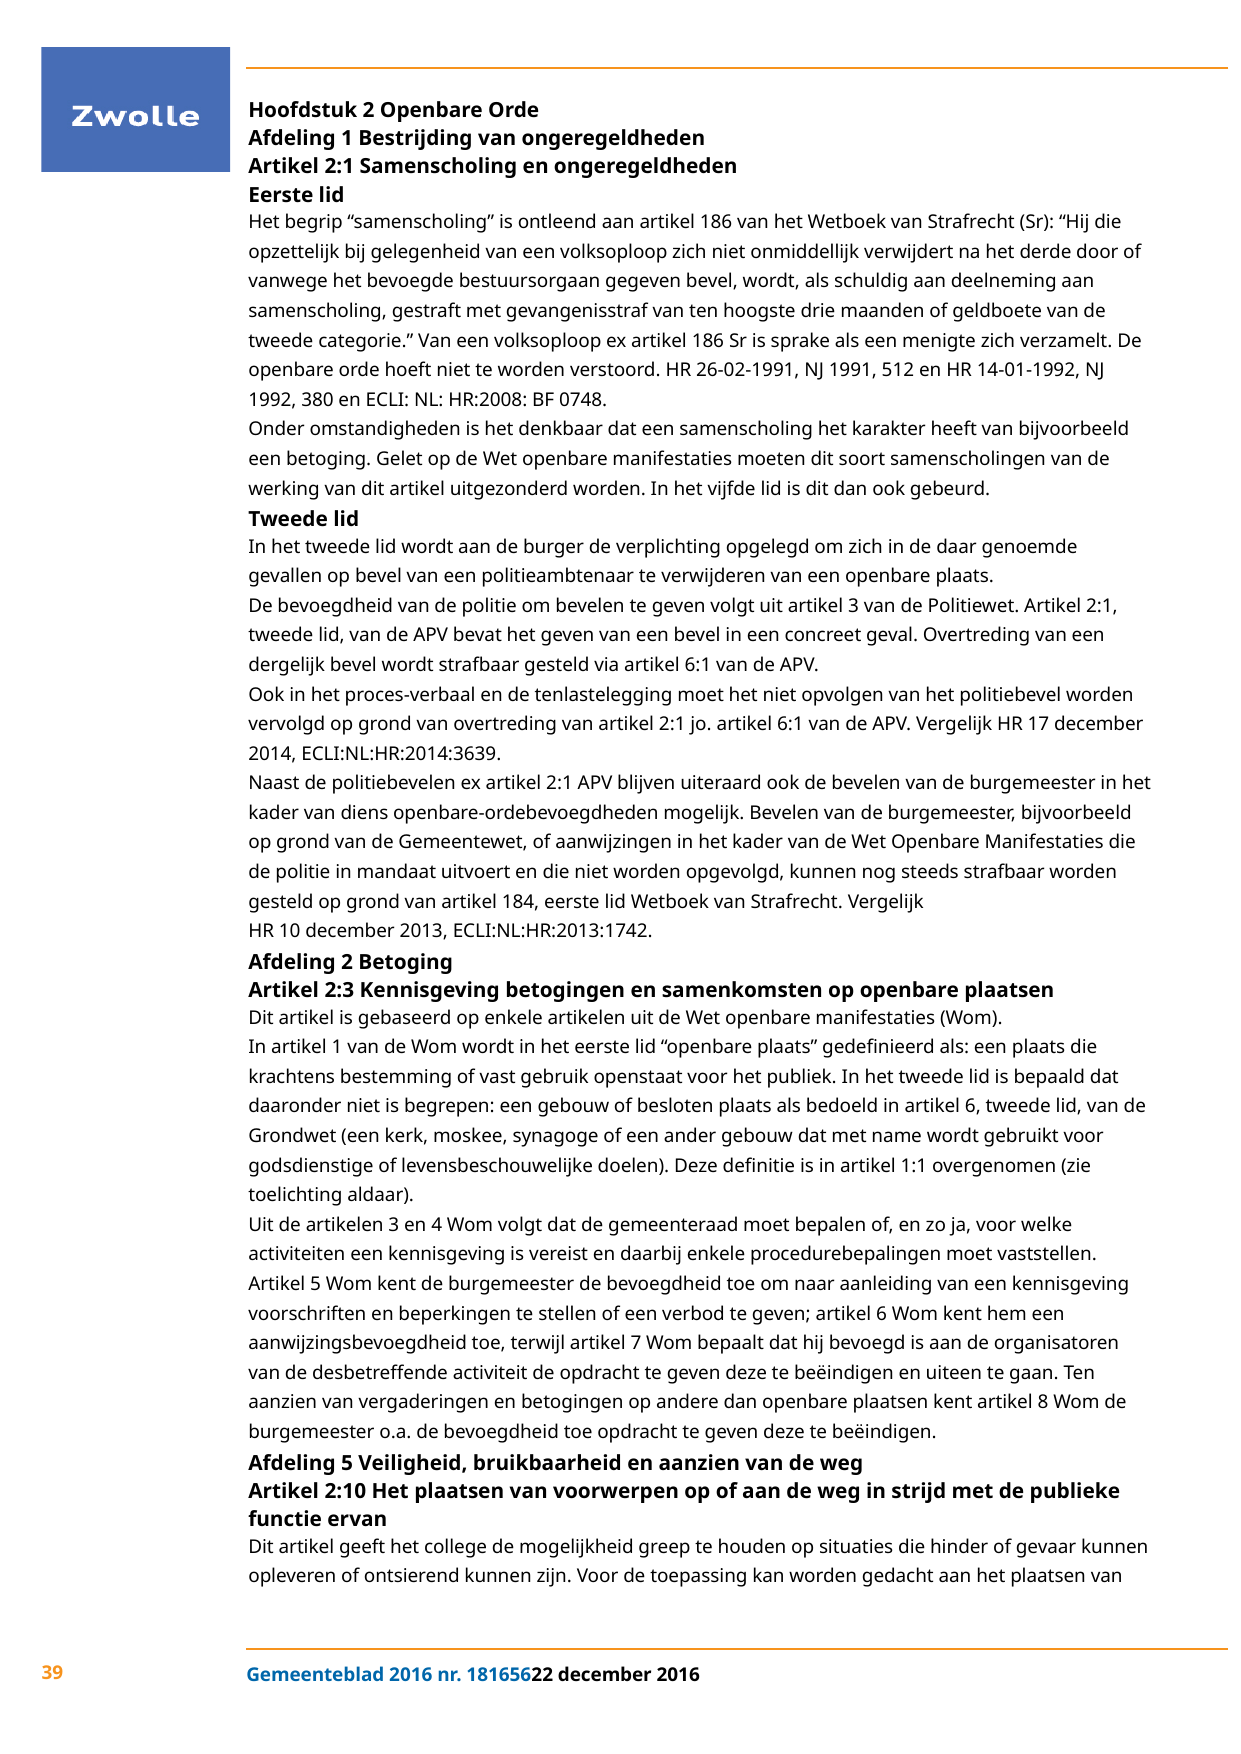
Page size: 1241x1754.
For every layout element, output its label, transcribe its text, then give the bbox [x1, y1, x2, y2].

text Onder omstandigheden is het denkbaar dat een samenscholing het karakter heeft van bijvoorbeeld een betoging. Gelet op de Wet openbare manifestaties moeten dit soort samenscholingen van de werking van dit artikel uitgezonderd worden. In het vijfde lid is dit dan ook gebeurd. [248, 416, 1152, 501]
picture [41, 47, 231, 172]
text Afdeling 2 Betoging [248, 947, 1152, 975]
text Ook in het proces-verbaal en de tenlastelegging moet het niet opvolgen van het politiebevel worden vervolgd op grond van overtreding van artikel 2:1 jo. artikel 6:1 van de APV. Vergelijk HR 17 december 2014, ECLI:NL:HR:2014:3639. [248, 681, 1152, 766]
text Uit de artikelen 3 en 4 Wom volgt dat de gemeenteraad moet bepalen of, en zo ja, voor welke activiteiten een kennisgeving is vereist en daarbij enkele procedurebepalingen moet vaststellen. Artikel 5 Wom kent de burgemeester de bevoegdheid toe om naar aanleiding van een kennisgeving voorschriften en beperkingen te stellen of een verbod te geven; artikel 6 Wom kent hem een aanwijzingsbevoegdheid toe, terwijl artikel 7 Wom bepaalt dat hij bevoegd is aan de organisatoren van de desbetreffende activiteit de opdracht te geven deze te beëindigen en uiteen te gaan. Ten aanzien van vergaderingen en betogingen op andere dan openbare plaatsen kent artikel 8 Wom de burgemeester o.a. de bevoegdheid toe opdracht te geven deze te beëindigen. [248, 1211, 1152, 1444]
text Afdeling 1 Bestrijding van ongeregeldheden [248, 123, 1152, 152]
text Eerste lid [248, 180, 1152, 208]
text Dit artikel geeft het college de mogelijkheid greep te houden op situaties die hinder of gevaar kunnen opleveren of ontsierend kunnen zijn. Voor de toepassing kan worden gedacht aan het plaatsen van [248, 1533, 1152, 1588]
text Hoofdstuk 2 Openbare Orde [248, 95, 1152, 123]
text In artikel 1 van de Wom wordt in het eerste lid “openbare plaats” gedefinieerd als: een plaats die krachtens bestemming of vast gebruik openstaat voor het publiek. In het tweede lid is bepaald dat daaronder niet is begrepen: een gebouw of besloten plaats als bedoeld in artikel 6, tweede lid, van de Grondwet (een kerk, moskee, synagoge of een ander gebouw dat met name wordt gebruikt voor godsdienstige of levensbeschouwelijke doelen). Deze definitie is in artikel 1:1 overgenomen (zie toelichting aldaar). [248, 1033, 1152, 1207]
text Artikel 2:3 Kennisgeving betogingen en samenkomsten op openbare plaatsen [248, 975, 1152, 1004]
text Naast de politiebevelen ex artikel 2:1 APV blijven uiteraard ook de bevelen van de burgemeester in het kader van diens openbare-ordebevoegdheden mogelijk. Bevelen van de burgemeester, bijvoorbeeld op grond van de Gemeentewet, of aanwijzingen in het kader van de Wet Openbare Manifestaties die de politie in mandaat uitvoert en die niet worden opgevolgd, kunnen nog steeds strafbaar worden gesteld op grond van artikel 184, eerste lid Wetboek van Strafrecht. Vergelijk [248, 769, 1152, 913]
text In het tweede lid wordt aan de burger de verplichting opgelegd om zich in de daar genoemde gevallen op bevel van een politieambtenaar te verwijderen van een openbare plaats. [248, 533, 1152, 588]
text Artikel 2:1 Samenscholing en ongeregeldheden [248, 152, 1152, 180]
text HR 10 december 2013, ECLI:NL:HR:2013:1742. [248, 917, 1152, 943]
text Afdeling 5 Veiligheid, bruikbaarheid en aanzien van de weg [248, 1448, 1152, 1476]
text De bevoegdheid van de politie om bevelen te geven volgt uit artikel 3 van de Politiewet. Artikel 2:1, tweede lid, van de APV bevat het geven van een bevel in een concreet geval. Overtreding van een dergelijk bevel wordt strafbaar gesteld via artikel 6:1 van de APV. [248, 592, 1152, 677]
text Artikel 2:10 Het plaatsen van voorwerpen op of aan de weg in strijd met de publieke functie ervan [248, 1476, 1152, 1533]
text Het begrip “samenscholing” is ontleend aan artikel 186 van het Wetboek van Strafrecht (Sr): “Hij die opzettelijk bij gelegenheid van een volksoploop zich niet onmiddellijk verwijdert na het derde door of vanwege het bevoegde bestuursorgaan gegeven bevel, wordt, als schuldig aan deelneming aan samenscholing, gestraft met gevangenisstraf van ten hoogste drie maanden of geldboete van de tweede categorie.” Van een volksoploop ex artikel 186 Sr is sprake als een menigte zich verzamelt. De openbare orde hoeft niet te worden verstoord. HR 26-02-1991, NJ 1991, 512 en HR 14-01-1992, NJ 1992, 380 en ECLI: NL: HR:2008: BF 0748. [248, 208, 1152, 412]
text Tweede lid [248, 504, 1152, 533]
text Dit artikel is gebaseerd op enkele artikelen uit de Wet openbare manifestaties (Wom). [248, 1004, 1152, 1029]
